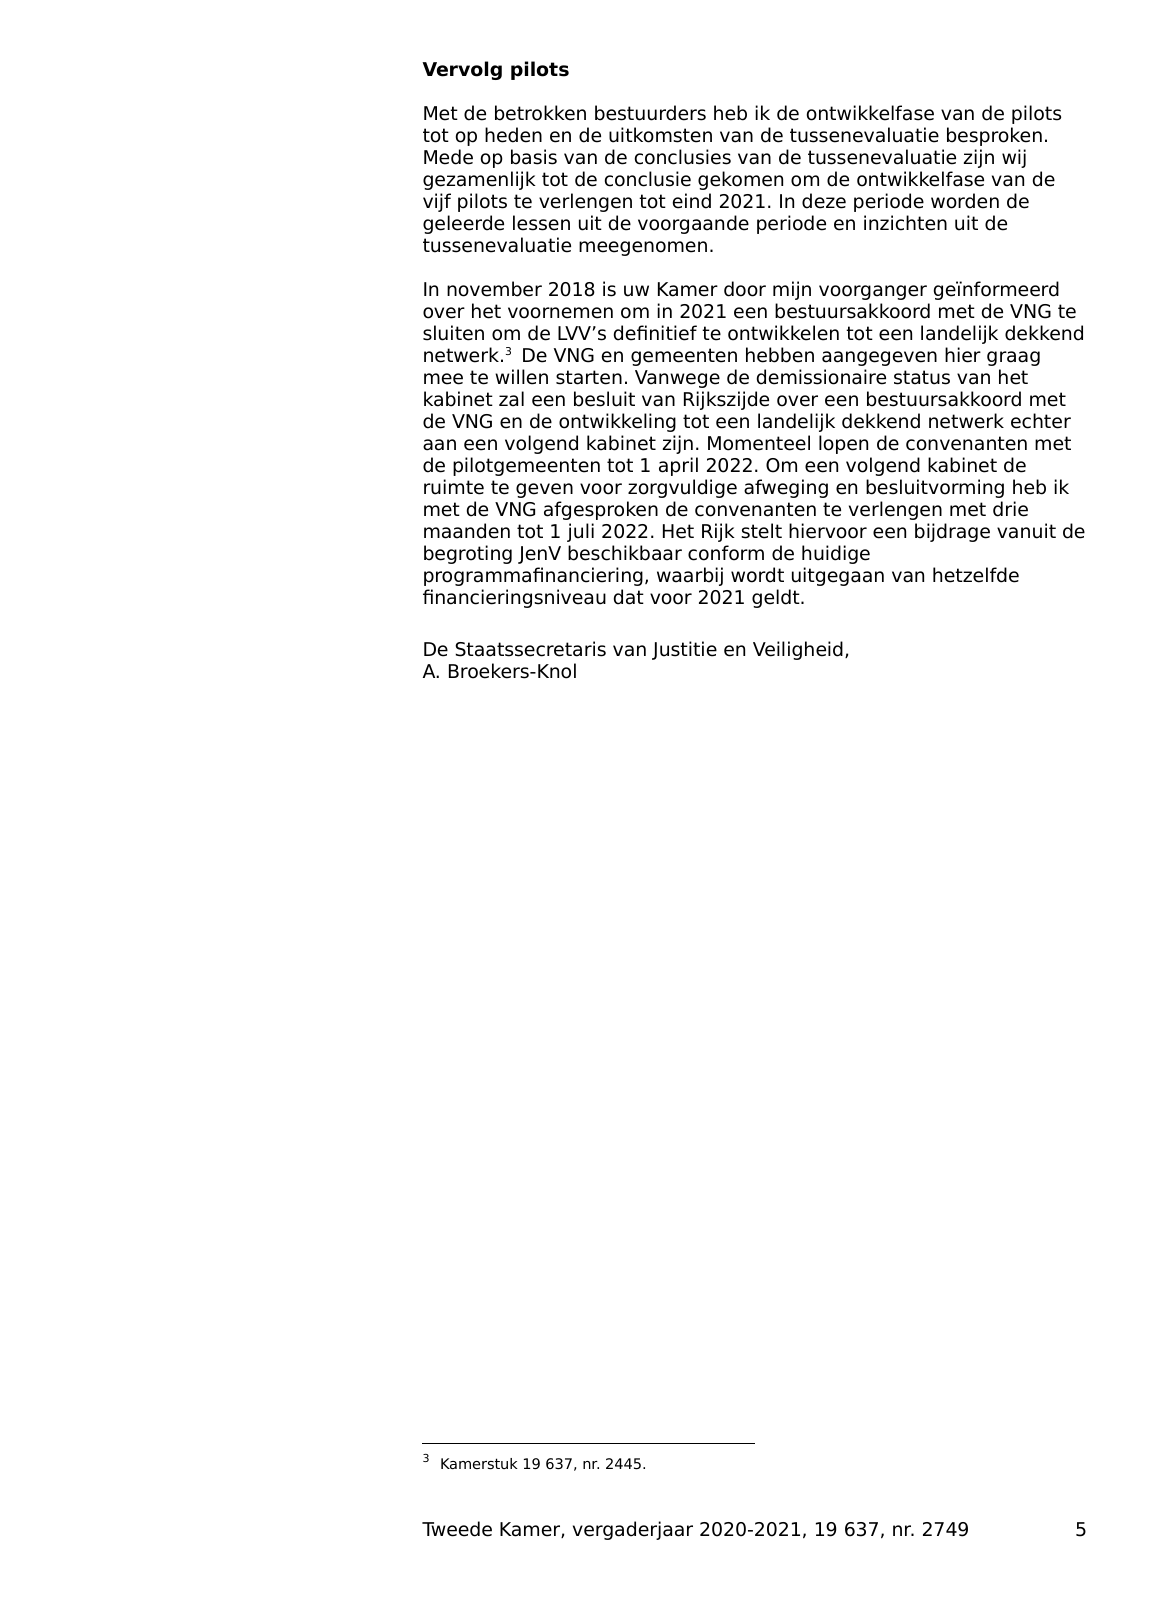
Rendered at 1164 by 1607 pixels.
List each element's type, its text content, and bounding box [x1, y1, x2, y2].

text Kamerstuk 19 637, nr. 2445. [422, 1452, 1087, 1474]
text De Staatssecretaris van Justitie en Veiligheid, A. Broekers-Knol [422, 639, 1087, 683]
text In november 2018 is uw Kamer door mijn voorganger geïnformeerd over het voornemen om in 2021 een bestuursakkoord met de VNG te sluiten om de LVV’s definitief te ontwikkelen tot een landelijk dekkend netwerk. De VNG en gemeenten hebben aangegeven hier graag mee te willen starten. Vanwege de demissionaire status van het kabinet zal een besluit van Rijkszijde over een bestuursakkoord met de VNG en de ontwikkeling tot een landelijk dekkend netwerk echter aan een volgend kabinet zijn. Momenteel lopen de convenanten met de pilotgemeenten tot 1 april 2022. Om een volgend kabinet de ruimte te geven voor zorgvuldige afweging en besluitvorming heb ik met de VNG afgesproken de convenanten te verlengen met drie maanden tot 1 juli 2022. Het Rijk stelt hiervoor een bijdrage vanuit de begroting JenV beschikbaar conform de huidige programmafinanciering, waarbij wordt uitgegaan van hetzelfde financieringsniveau dat voor 2021 geldt. [422, 279, 1087, 609]
text Met de betrokken bestuurders heb ik de ontwikkelfase van de pilots tot op heden en de uitkomsten van de tussenevaluatie besproken. Mede op basis van de conclusies van de tussenevaluatie zijn wij gezamenlijk tot de conclusie gekomen om de ontwikkelfase van de vijf pilots te verlengen tot eind 2021. In deze periode worden de geleerde lessen uit de voorgaande periode en inzichten uit de tussenevaluatie meegenomen. [422, 103, 1087, 257]
subtitle Vervolg pilots [422, 59, 1087, 81]
